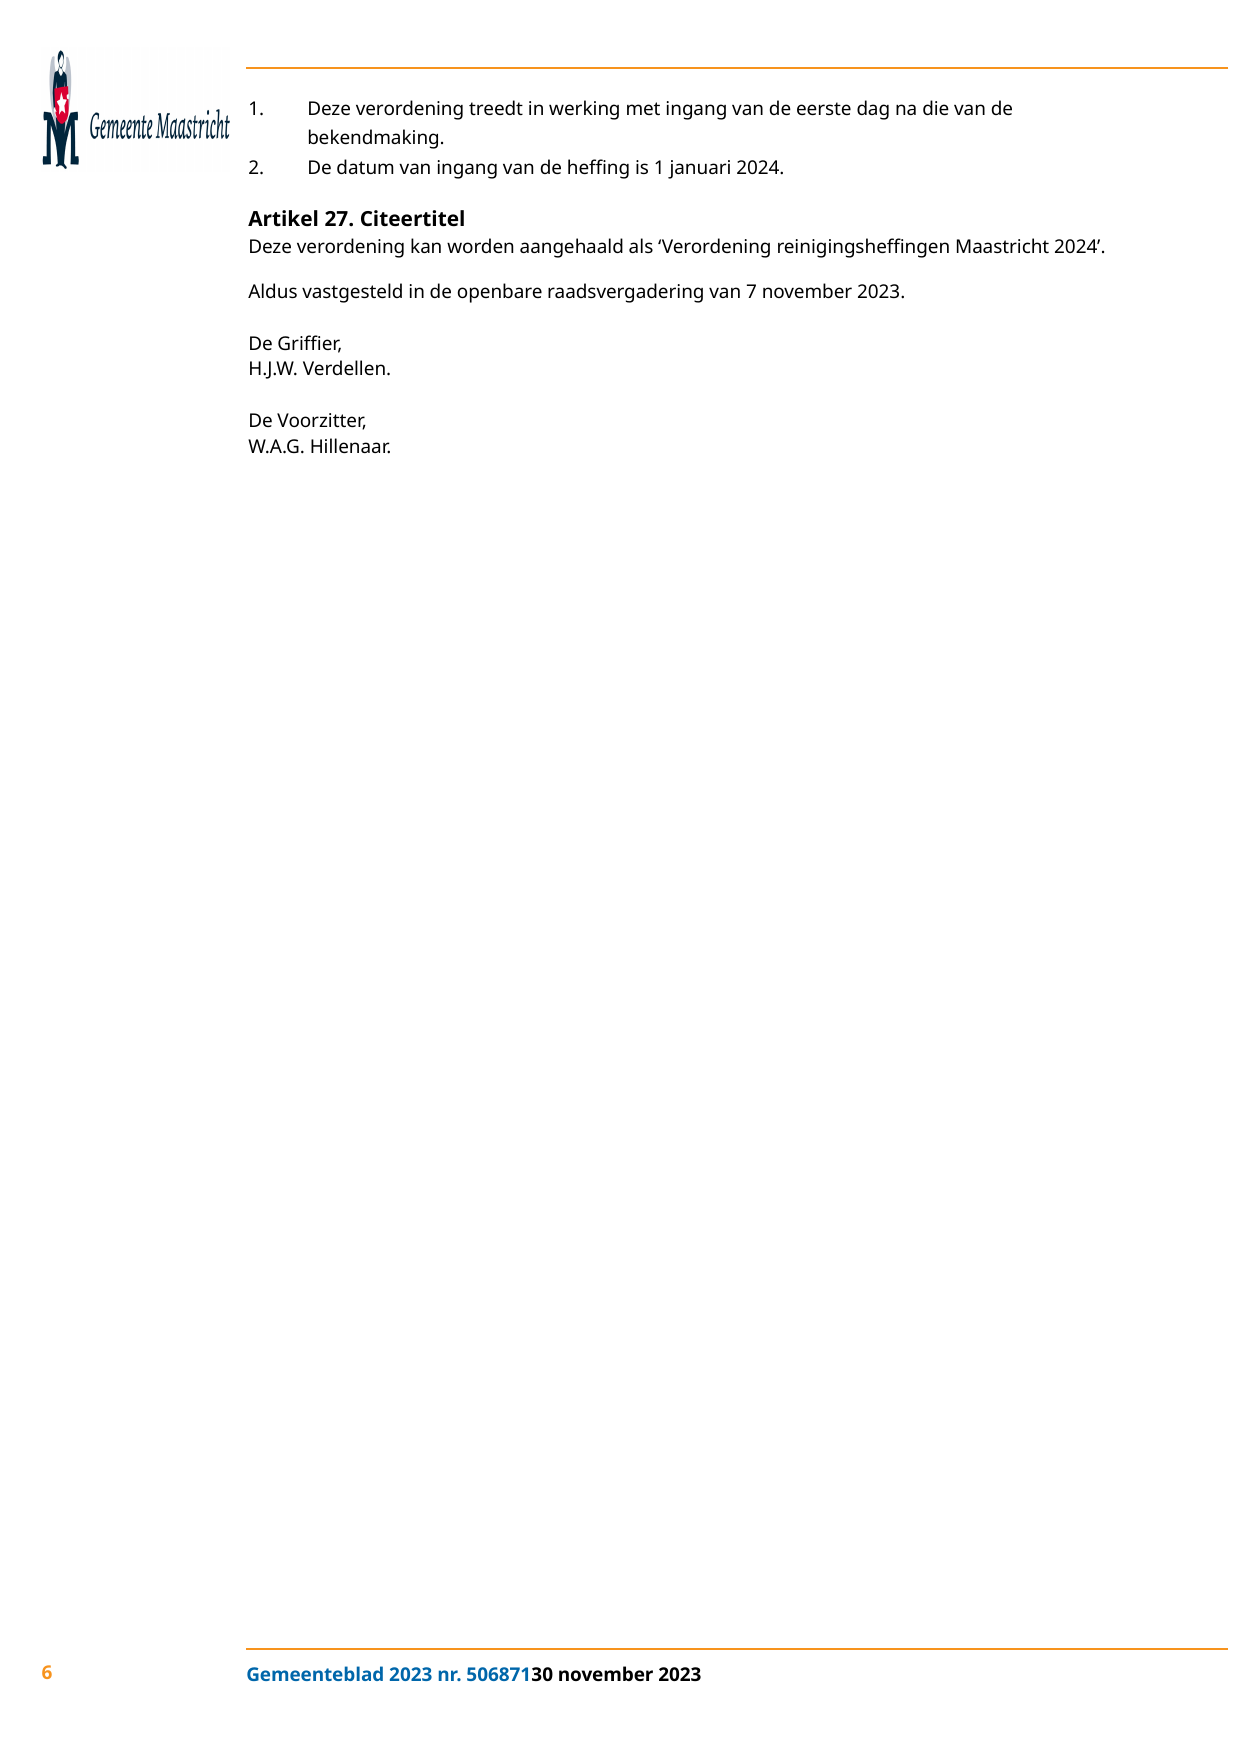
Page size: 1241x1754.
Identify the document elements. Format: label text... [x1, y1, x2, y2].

text W.A.G. Hillenaar. [248, 433, 1152, 458]
text H.J.W. Verdellen. [248, 356, 1152, 381]
text Artikel 27. Citeertitel [248, 204, 1152, 233]
text Aldus vastgesteld in de openbare raadsvergadering van 7 november 2023. [248, 278, 1152, 304]
text De Griffier, [248, 330, 1152, 356]
list Deze verordening treedt in werking met ingang van de eerste dag na die van de bekendmaking. [248, 95, 1152, 150]
text De Voorzitter, [248, 407, 1152, 433]
picture [41, 47, 231, 172]
list De datum van ingang van de heffing is 1 januari 2024. [248, 154, 1152, 180]
text Deze verordening kan worden aangehaald als ‘Verordening reinigingsheffingen Maastricht 2024’. [248, 233, 1152, 258]
